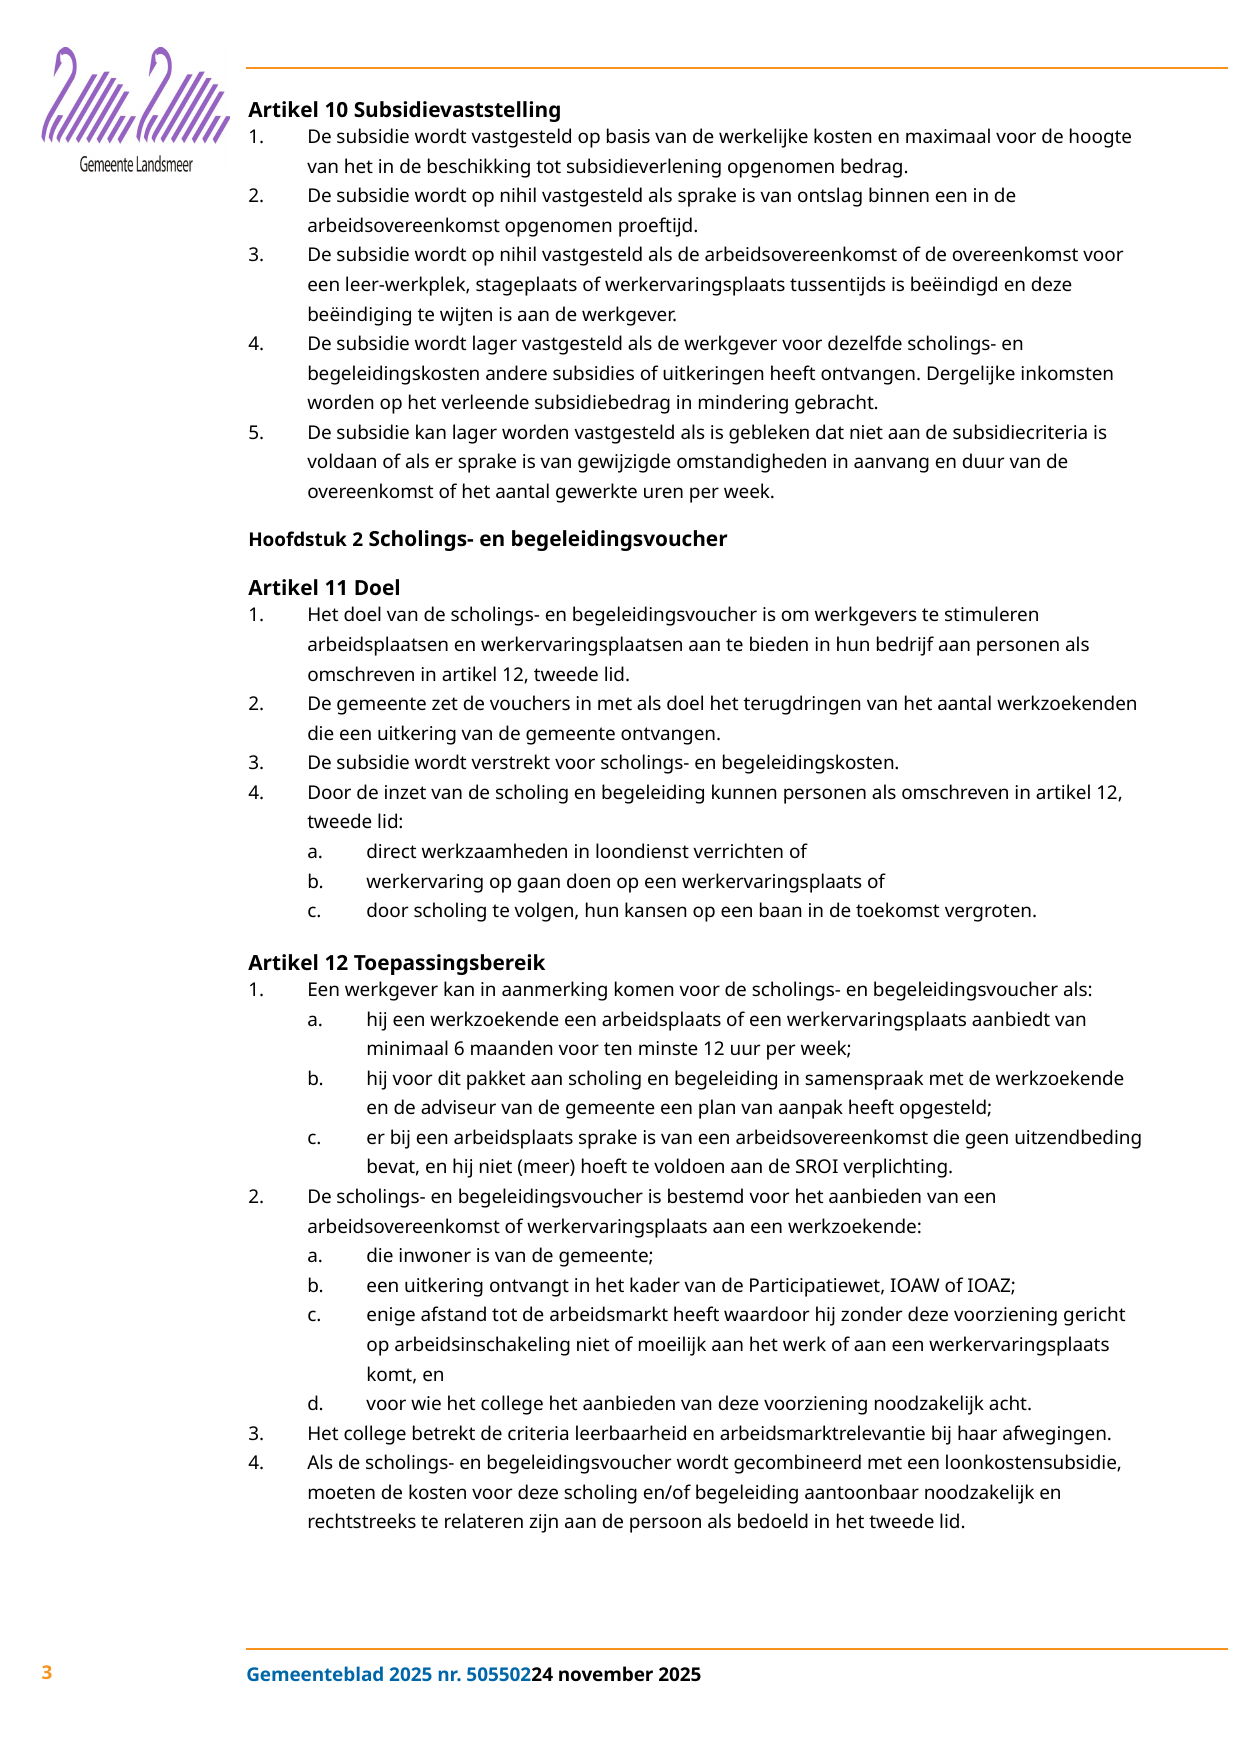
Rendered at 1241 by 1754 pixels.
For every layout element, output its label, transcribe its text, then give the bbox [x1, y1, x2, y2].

list die inwoner is van de gemeente; [307, 1242, 1152, 1268]
text Hoofdstuk 2 Scholings- en begeleidingsvoucher [248, 524, 1152, 552]
list De subsidie kan lager worden vastgesteld als is gebleken dat niet aan de subsidiecriteria is voldaan of als er sprake is van gewijzigde omstandigheden in aanvang en duur van de overeenkomst of het aantal gewerkte uren per week. [248, 419, 1152, 504]
list De subsidie wordt op nihil vastgesteld als de arbeidsovereenkomst of de overeenkomst voor een leer-werkplek, stageplaats of werkervaringsplaats tussentijds is beëindigd en deze beëindiging te wijten is aan de werkgever. [248, 242, 1152, 326]
list De gemeente zet de vouchers in met als doel het terugdringen van het aantal werkzoekenden die een uitkering van de gemeente ontvangen. [248, 690, 1152, 746]
list Door de inzet van de scholing en begeleiding kunnen personen als omschreven in artikel 12, tweede lid: [248, 779, 1152, 834]
list er bij een arbeidsplaats sprake is van een arbeidsovereenkomst die geen uitzendbeding bevat, en hij niet (meer) hoeft te voldoen aan de SROI verplichting. [307, 1124, 1152, 1179]
list De subsidie wordt verstrekt voor scholings- en begeleidingskosten. [248, 749, 1152, 775]
list voor wie het college het aanbieden van deze voorziening noodzakelijk acht. [307, 1390, 1152, 1416]
list Het college betrekt de criteria leerbaarheid en arbeidsmarktrelevantie bij haar afwegingen. [248, 1420, 1152, 1446]
list enige afstand tot de arbeidsmarkt heeft waardoor hij zonder deze voorziening gericht op arbeidsinschakeling niet of moeilijk aan het werk of aan een werkervaringsplaats komt, en [307, 1302, 1152, 1387]
list hij voor dit pakket aan scholing en begeleiding in samenspraak met de werkzoekende en de adviseur van de gemeente een plan van aanpak heeft opgesteld; [307, 1065, 1152, 1120]
list De subsidie wordt op nihil vastgesteld als sprake is van ontslag binnen een in de arbeidsovereenkomst opgenomen proeftijd. [248, 182, 1152, 238]
list De scholings- en begeleidingsvoucher is bestemd voor het aanbieden van een arbeidsovereenkomst of werkervaringsplaats aan een werkzoekende: [248, 1183, 1152, 1239]
list een uitkering ontvangt in het kader van de Participatiewet, IOAW of IOAZ; [307, 1272, 1152, 1298]
text Artikel 10 Subsidievaststelling [248, 95, 1152, 123]
list Als de scholings- en begeleidingsvoucher wordt gecombineerd met een loonkostensubsidie, moeten de kosten voor deze scholing en/of begeleiding aantoonbaar noodzakelijk en rechtstreeks te relateren zijn aan de persoon als bedoeld in het tweede lid. [248, 1449, 1152, 1534]
list Een werkgever kan in aanmerking komen voor de scholings- en begeleidingsvoucher als: [248, 976, 1152, 1002]
list De subsidie wordt vastgesteld op basis van de werkelijke kosten en maximaal voor de hoogte van het in de beschikking tot subsidieverlening opgenomen bedrag. [248, 123, 1152, 178]
list werkervaring op gaan doen op een werkervaringsplaats of [307, 868, 1152, 893]
list door scholing te volgen, hun kansen op een baan in de toekomst vergroten. [307, 897, 1152, 923]
picture [41, 47, 231, 172]
list De subsidie wordt lager vastgesteld als de werkgever voor dezelfde scholings- en begeleidingskosten andere subsidies of uitkeringen heeft ontvangen. Dergelijke inkomsten worden op het verleende subsidiebedrag in mindering gebracht. [248, 330, 1152, 415]
list hij een werkzoekende een arbeidsplaats of een werkervaringsplaats aanbiedt van minimaal 6 maanden voor ten minste 12 uur per week; [307, 1006, 1152, 1061]
text Artikel 11 Doel [248, 573, 1152, 602]
list Het doel van de scholings- en begeleidingsvoucher is om werkgevers te stimuleren arbeidsplaatsen en werkervaringsplaatsen aan te bieden in hun bedrijf aan personen als omschreven in artikel 12, tweede lid. [248, 602, 1152, 686]
text Artikel 12 Toepassingsbereik [248, 948, 1152, 976]
list direct werkzaamheden in loondienst verrichten of [307, 838, 1152, 864]
